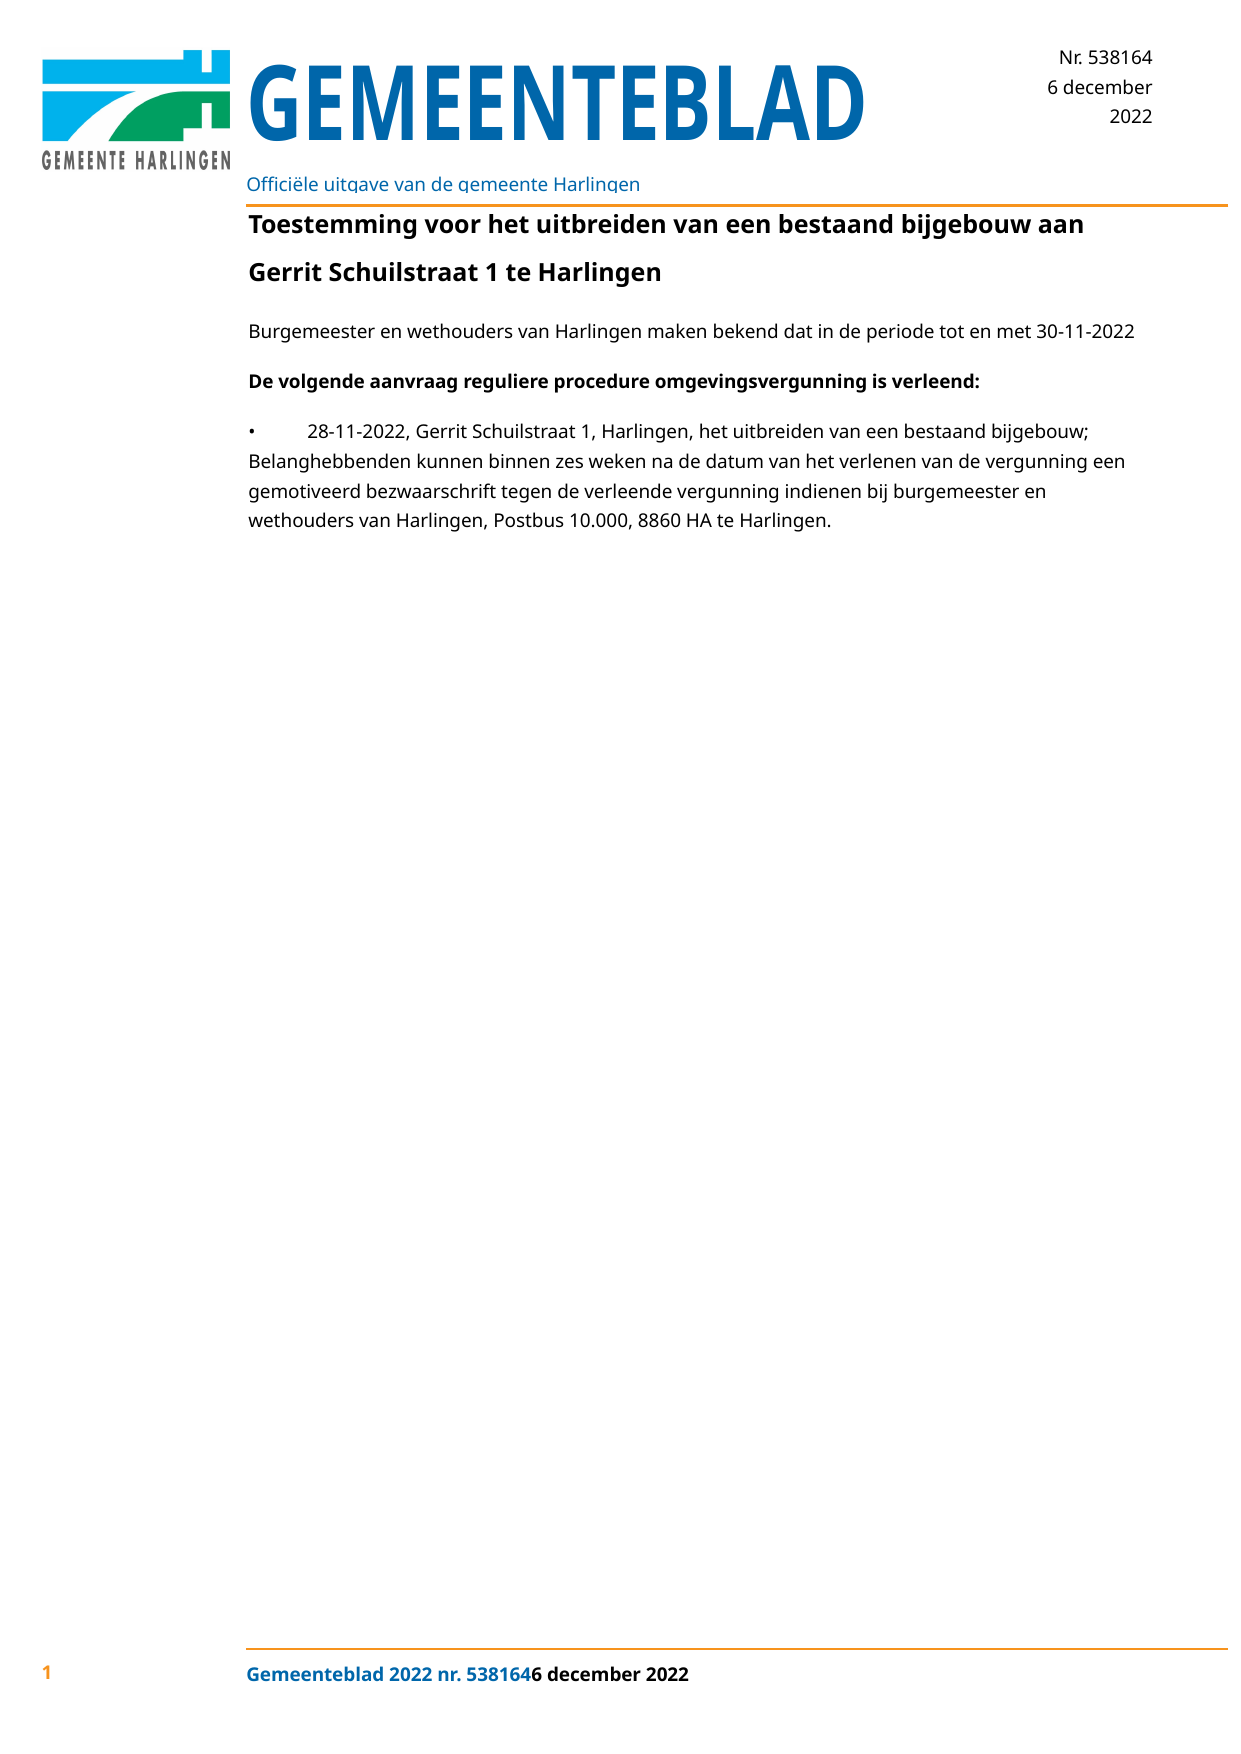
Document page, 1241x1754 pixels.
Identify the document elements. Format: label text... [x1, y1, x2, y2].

text Toestemming voor het uitbreiden van een bestaand bijgebouw aan Gerrit Schuilstraat 1 te Harlingen [248, 207, 1152, 288]
text Belanghebbenden kunnen binnen zes weken na de datum van het verlenen van de vergunning een gemotiveerd bezwaarschrift tegen de verleende vergunning indienen bij burgemeester en wethouders van Harlingen, Postbus 10.000, 8860 HA te Harlingen. [248, 448, 1152, 533]
picture [41, 47, 231, 172]
list 28-11-2022, Gerrit Schuilstraat 1, Harlingen, het uitbreiden van een bestaand bijgebouw; [248, 419, 1152, 444]
text Burgemeester en wethouders van Harlingen maken bekend dat in de periode tot en met 30-11-2022 [248, 318, 1152, 344]
text De volgende aanvraag reguliere procedure omgevingsvergunning is verleend: [248, 368, 1152, 394]
